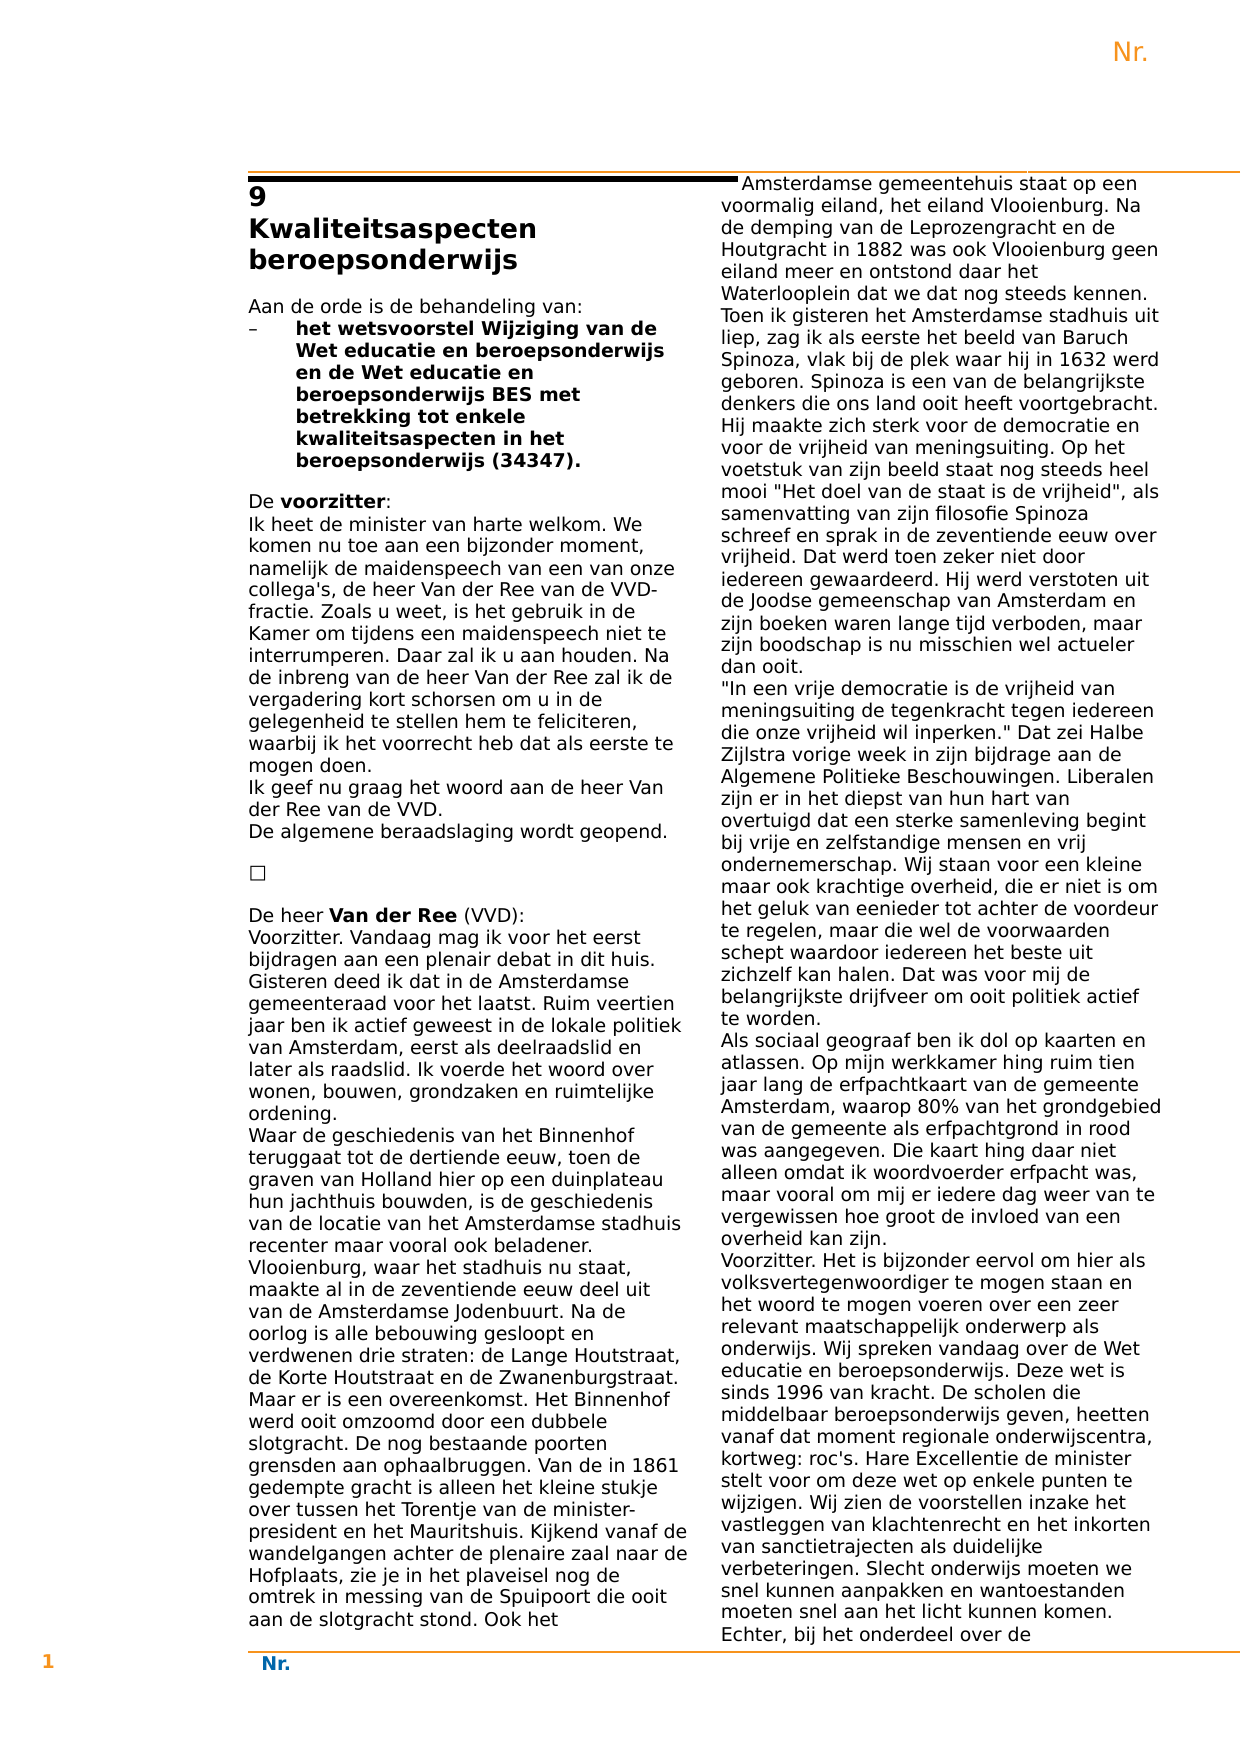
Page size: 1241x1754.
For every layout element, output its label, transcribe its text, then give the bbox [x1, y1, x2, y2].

text De voorzitter: [248, 491, 691, 513]
text Voorzitter. Het is bijzonder eervol om hier als volksvertegenwoordiger te mogen staan en het woord te mogen voeren over een zeer relevant maatschappelijk onderwerp als onderwijs. Wij spreken vandaag over de Wet educatie en beroepsonderwijs. Deze wet is sinds 1996 van kracht. De scholen die middelbaar beroepsonderwijs geven, heetten vanaf dat moment regionale onderwijscentra, kortweg: roc's. Hare Excellentie de minister stelt voor om deze wet op enkele punten te wijzigen. Wij zien de voorstellen inzake het vastleggen van klachtenrecht en het inkorten van sanctietrajecten als duidelijke verbeteringen. Slecht onderwijs moeten we snel kunnen aanpakken en wantoestanden moeten snel aan het licht kunnen komen. [721, 1250, 1163, 1623]
text Ik heet de minister van harte welkom. We komen nu toe aan een bijzonder moment, namelijk de maidenspeech van een van onze collega's, de heer Van der Ree van de VVD-fractie. Zoals u weet, is het gebruik in de Kamer om tijdens een maidenspeech niet te interrumperen. Daar zal ik u aan houden. Na de inbreng van de heer Van der Ree zal ik de vergadering kort schorsen om u in de gelegenheid te stellen hem te feliciteren, waarbij ik het voorrecht heb dat als eerste te mogen doen. [248, 513, 691, 777]
title 9 Kwaliteitsaspecten beroepsonderwijs [248, 182, 691, 276]
text De algemene beraadslaging wordt geopend. [248, 821, 691, 843]
text Maar er is een overeenkomst. Het Binnenhof werd ooit omzoomd door een dubbele slotgracht. De nog bestaande poorten grensden aan ophaalbruggen. Van de in 1861 gedempte gracht is alleen het kleine stukje over tussen het Torentje van de minister-president en het Mauritshuis. Kijkend vanaf de wandelgangen achter de plenaire zaal naar de Hofplaats, zie je in het plaveisel nog de omtrek in messing van de Spuipoort die ooit aan de slotgracht stond. Ook het [248, 1389, 691, 1630]
text Ik geef nu graag het woord aan de heer Van der Ree van de VVD. [248, 777, 691, 821]
text Waar de geschiedenis van het Binnenhof teruggaat tot de dertiende eeuw, toen de graven van Holland hier op een duinplateau hun jachthuis bouwden, is de geschiedenis van de locatie van het Amsterdamse stadhuis recenter maar vooral ook beladener. Vlooienburg, waar het stadhuis nu staat, maakte al in de zeventiende eeuw deel uit van de Amsterdamse Jodenbuurt. Na de oorlog is alle bebouwing gesloopt en verdwenen drie straten: de Lange Houtstraat, de Korte Houtstraat en de Zwanenburgstraat. [248, 1125, 691, 1389]
text De heer Van der Ree (VVD): [248, 905, 691, 927]
text Amsterdamse gemeentehuis staat op een voormalig eiland, het eiland Vlooienburg. Na de demping van de Leprozengracht en de Houtgracht in 1882 was ook Vlooienburg geen eiland meer en ontstond daar het Waterlooplein dat we dat nog steeds kennen. [721, 173, 1163, 305]
text Aan de orde is de behandeling van: [248, 296, 691, 318]
text "In een vrije democratie is de vrijheid van meningsuiting de tegenkracht tegen iedereen die onze vrijheid wil inperken." Dat zei Halbe Zijlstra vorige week in zijn bijdrage aan de Algemene Politieke Beschouwingen. Liberalen zijn er in het diepst van hun hart van overtuigd dat een sterke samenleving begint bij vrije en zelfstandige mensen en vrij ondernemerschap. Wij staan voor een kleine maar ook krachtige overheid, die er niet is om het geluk van eenieder tot achter de voordeur te regelen, maar die wel de voorwaarden schept waardoor iedereen het beste uit zichzelf kan halen. Dat was voor mij de belangrijkste drijfveer om ooit politiek actief te worden. [721, 678, 1163, 1030]
text Als sociaal geograaf ben ik dol op kaarten en atlassen. Op mijn werkkamer hing ruim tien jaar lang de erfpachtkaart van de gemeente Amsterdam, waarop 80% van het grondgebied van de gemeente als erfpachtgrond in rood was aangegeven. Die kaart hing daar niet alleen omdat ik woordvoerder erfpacht was, maar vooral om mij er iedere dag weer van te vergewissen hoe groot de invloed van een overheid kan zijn. [721, 1030, 1163, 1250]
list het wetsvoorstel Wijziging van de Wet educatie en beroepsonderwijs en de Wet educatie en beroepsonderwijs BES met betrekking tot enkele kwaliteitsaspecten in het beroepsonderwijs (34347). [248, 318, 691, 471]
text ⬜ [248, 863, 691, 885]
text Toen ik gisteren het Amsterdamse stadhuis uit liep, zag ik als eerste het beeld van Baruch Spinoza, vlak bij de plek waar hij in 1632 werd geboren. Spinoza is een van de belangrijkste denkers die ons land ooit heeft voortgebracht. Hij maakte zich sterk voor de democratie en voor de vrijheid van meningsuiting. Op het voetstuk van zijn beeld staat nog steeds heel mooi "Het doel van de staat is de vrijheid", als samenvatting van zijn filosofie Spinoza schreef en sprak in de zeventiende eeuw over vrijheid. Dat werd toen zeker niet door iedereen gewaardeerd. Hij werd verstoten uit de Joodse gemeenschap van Amsterdam en zijn boeken waren lange tijd verboden, maar zijn boodschap is nu misschien wel actueler dan ooit. [721, 305, 1163, 678]
text Voorzitter. Vandaag mag ik voor het eerst bijdragen aan een plenair debat in dit huis. Gisteren deed ik dat in de Amsterdamse gemeenteraad voor het laatst. Ruim veertien jaar ben ik actief geweest in de lokale politiek van Amsterdam, eerst als deelraadslid en later als raadslid. Ik voerde het woord over wonen, bouwen, grondzaken en ruimtelijke ordening. [248, 927, 691, 1125]
text Echter, bij het onderdeel over de [721, 1623, 1163, 1645]
